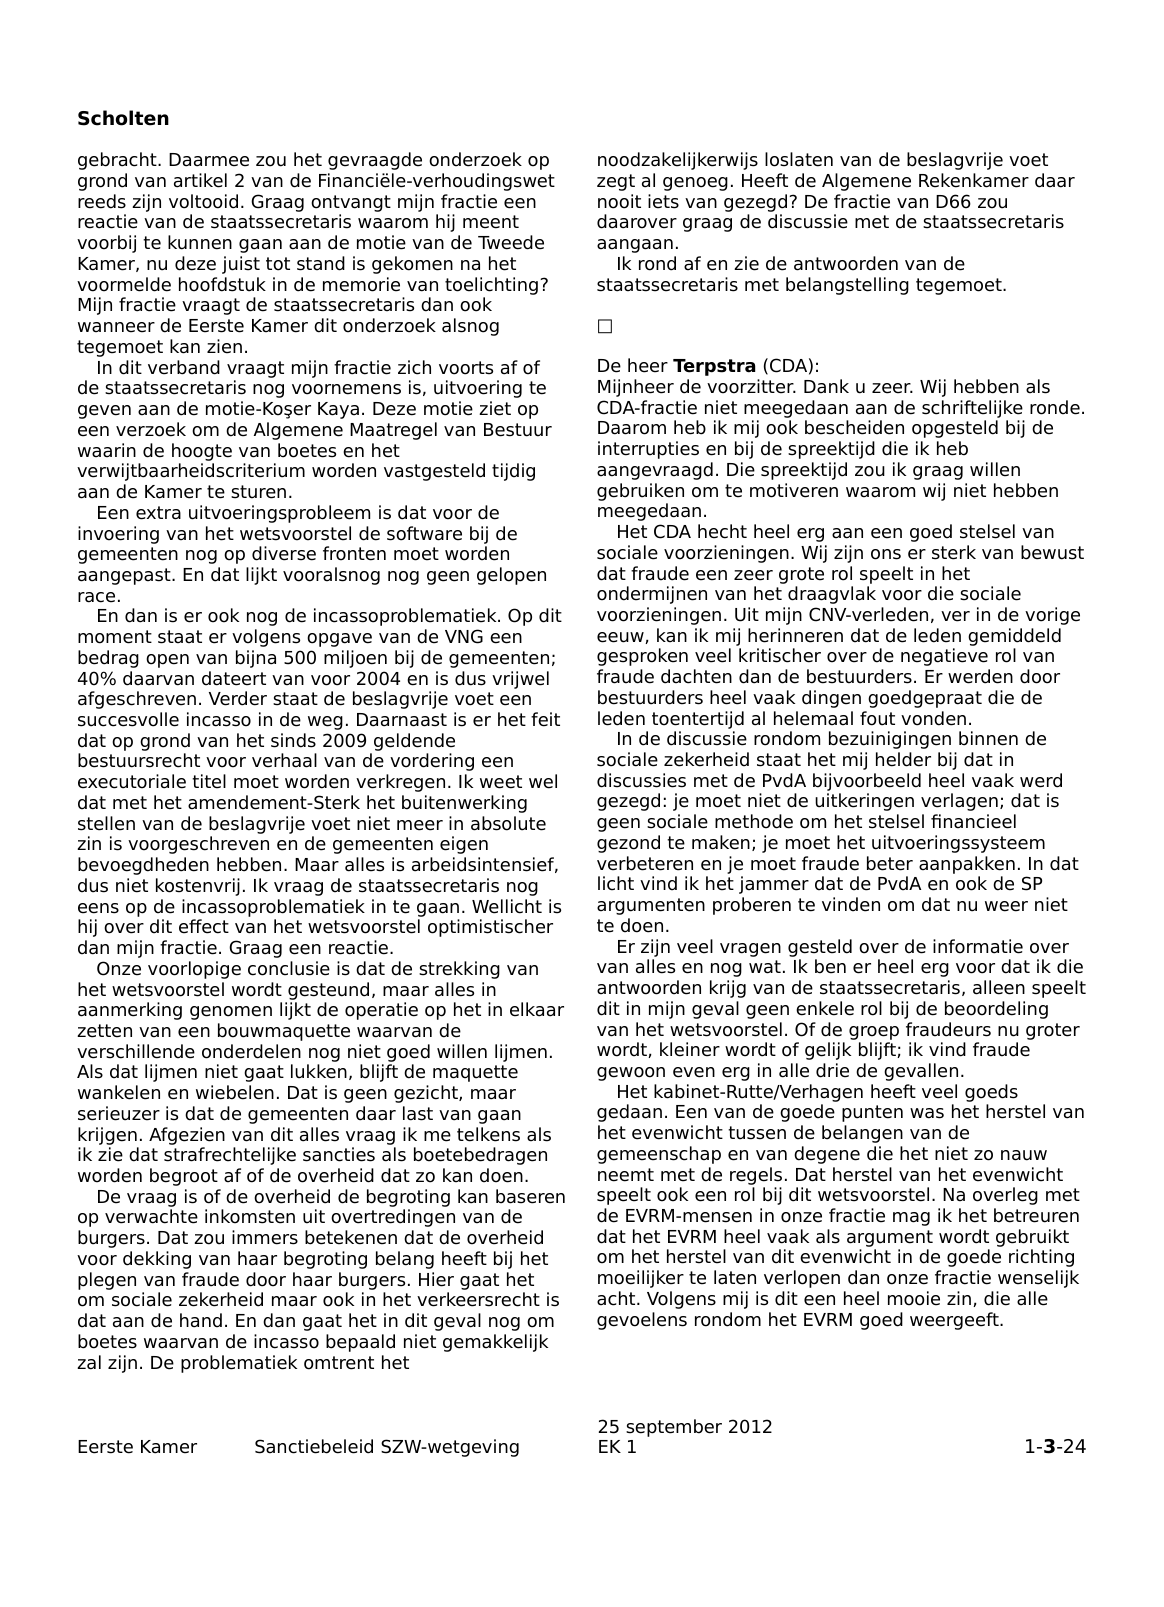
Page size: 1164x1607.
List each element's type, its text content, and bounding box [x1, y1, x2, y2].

text Onze voorlopige conclusie is dat de strekking van het wetsvoorstel wordt gesteund, maar alles in aanmerking genomen lijkt de operatie op het in elkaar zetten van een bouwmaquette waarvan de verschillende onderdelen nog niet goed willen lijmen. Als dat lijmen niet gaat lukken, blijft de maquette wankelen en wiebelen. Dat is geen gezicht, maar serieuzer is dat de gemeenten daar last van gaan krijgen. Afgezien van dit alles vraag ik me telkens als ik zie dat strafrechtelijke sancties als boetebedragen worden begroot af of de overheid dat zo kan doen. [77, 959, 567, 1187]
text noodzakelijkerwijs loslaten van de beslagvrije voet zegt al genoeg. Heeft de Algemene Rekenkamer daar nooit iets van gezegd? De fractie van D66 zou daarover graag de discussie met de staatssecretaris aangaan. [596, 150, 1087, 254]
text Mijnheer de voorzitter. Dank u zeer. Wij hebben als CDA-fractie niet meegedaan aan de schriftelijke ronde. Daarom heb ik mij ook bescheiden opgesteld bij de interrupties en bij de spreektijd die ik heb aangevraagd. Die spreektijd zou ik graag willen gebruiken om te motiveren waarom wij niet hebben meegedaan. [596, 377, 1087, 522]
text gebracht. Daarmee zou het gevraagde onderzoek op grond van artikel 2 van de Financiële-verhoudingswet reeds zijn voltooid. Graag ontvangt mijn fractie een reactie van de staatssecretaris waarom hij meent voorbij te kunnen gaan aan de motie van de Tweede Kamer, nu deze juist tot stand is gekomen na het voormelde hoofdstuk in de memorie van toelichting? Mijn fractie vraagt de staatssecretaris dan ook wanneer de Eerste Kamer dit onderzoek alsnog tegemoet kan zien. [77, 150, 567, 357]
text En dan is er ook nog de incassoproblematiek. Op dit moment staat er volgens opgave van de VNG een bedrag open van bijna 500 miljoen bij de gemeenten; 40% daarvan dateert van voor 2004 en is dus vrijwel afgeschreven. Verder staat de beslagvrije voet een succesvolle incasso in de weg. Daarnaast is er het feit dat op grond van het sinds 2009 geldende bestuursrecht voor verhaal van de vordering een executoriale titel moet worden verkregen. Ik weet wel dat met het amendement-Sterk het buitenwerking stellen van de beslagvrije voet niet meer in absolute zin is voorgeschreven en de gemeenten eigen bevoegdheden hebben. Maar alles is arbeidsintensief, dus niet kostenvrij. Ik vraag de staatssecretaris nog eens op de incassoproblematiek in te gaan. Wellicht is hij over dit effect van het wetsvoorstel optimistischer dan mijn fractie. Graag een reactie. [77, 606, 567, 959]
text Een extra uitvoeringsprobleem is dat voor de invoering van het wetsvoorstel de software bij de gemeenten nog op diverse fronten moet worden aangepast. En dat lijkt vooralsnog nog geen gelopen race. [77, 503, 567, 606]
text □ [596, 315, 1087, 336]
text Ik rond af en zie de antwoorden van de staatssecretaris met belangstelling tegemoet. [596, 254, 1087, 295]
text In de discussie rondom bezuinigingen binnen de sociale zekerheid staat het mij helder bij dat in discussies met de PvdA bijvoorbeeld heel vaak werd gezegd: je moet niet de uitkeringen verlagen; dat is geen sociale methode om het stelsel financieel gezond te maken; je moet het uitvoeringssysteem verbeteren en je moet fraude beter aanpakken. In dat licht vind ik het jammer dat de PvdA en ook de SP argumenten proberen te vinden om dat nu weer niet te doen. [596, 729, 1087, 936]
text De heer Terpstra (CDA): [596, 356, 1087, 377]
text Het kabinet-Rutte/Verhagen heeft veel goeds gedaan. Een van de goede punten was het herstel van het evenwicht tussen de belangen van de gemeenschap en van degene die het niet zo nauw neemt met de regels. Dat herstel van het evenwicht speelt ook een rol bij dit wetsvoorstel. Na overleg met de EVRM-mensen in onze fractie mag ik het betreuren dat het EVRM heel vaak als argument wordt gebruikt om het herstel van dit evenwicht in de goede richting moeilijker te laten verlopen dan onze fractie wenselijk acht. Volgens mij is dit een heel mooie zin, die alle gevoelens rondom het EVRM goed weergeeft. [596, 1082, 1087, 1330]
text De vraag is of de overheid de begroting kan baseren op verwachte inkomsten uit overtredingen van de burgers. Dat zou immers betekenen dat de overheid voor dekking van haar begroting belang heeft bij het plegen van fraude door haar burgers. Hier gaat het om sociale zekerheid maar ook in het verkeersrecht is dat aan de hand. En dan gaat het in dit geval nog om boetes waarvan de incasso bepaald niet gemakkelijk zal zijn. De problematiek omtrent het [77, 1187, 567, 1373]
text Het CDA hecht heel erg aan een goed stelsel van sociale voorzieningen. Wij zijn ons er sterk van bewust dat fraude een zeer grote rol speelt in het ondermijnen van het draagvlak voor die sociale voorzieningen. Uit mijn CNV-verleden, ver in de vorige eeuw, kan ik mij herinneren dat de leden gemiddeld gesproken veel kritischer over de negatieve rol van fraude dachten dan de bestuurders. Er werden door bestuurders heel vaak dingen goedgepraat die de leden toentertijd al helemaal fout vonden. [596, 522, 1087, 729]
text Er zijn veel vragen gesteld over de informatie over van alles en nog wat. Ik ben er heel erg voor dat ik die antwoorden krijg van de staatssecretaris, alleen speelt dit in mijn geval geen enkele rol bij de beoordeling van het wetsvoorstel. Of de groep fraudeurs nu groter wordt, kleiner wordt of gelijk blijft; ik vind fraude gewoon even erg in alle drie de gevallen. [596, 936, 1087, 1082]
text In dit verband vraagt mijn fractie zich voorts af of de staatssecretaris nog voornemens is, uitvoering te geven aan de motie-Koşer Kaya. Deze motie ziet op een verzoek om de Algemene Maatregel van Bestuur waarin de hoogte van boetes en het verwijtbaarheidscriterium worden vastgesteld tijdig aan de Kamer te sturen. [77, 357, 567, 503]
